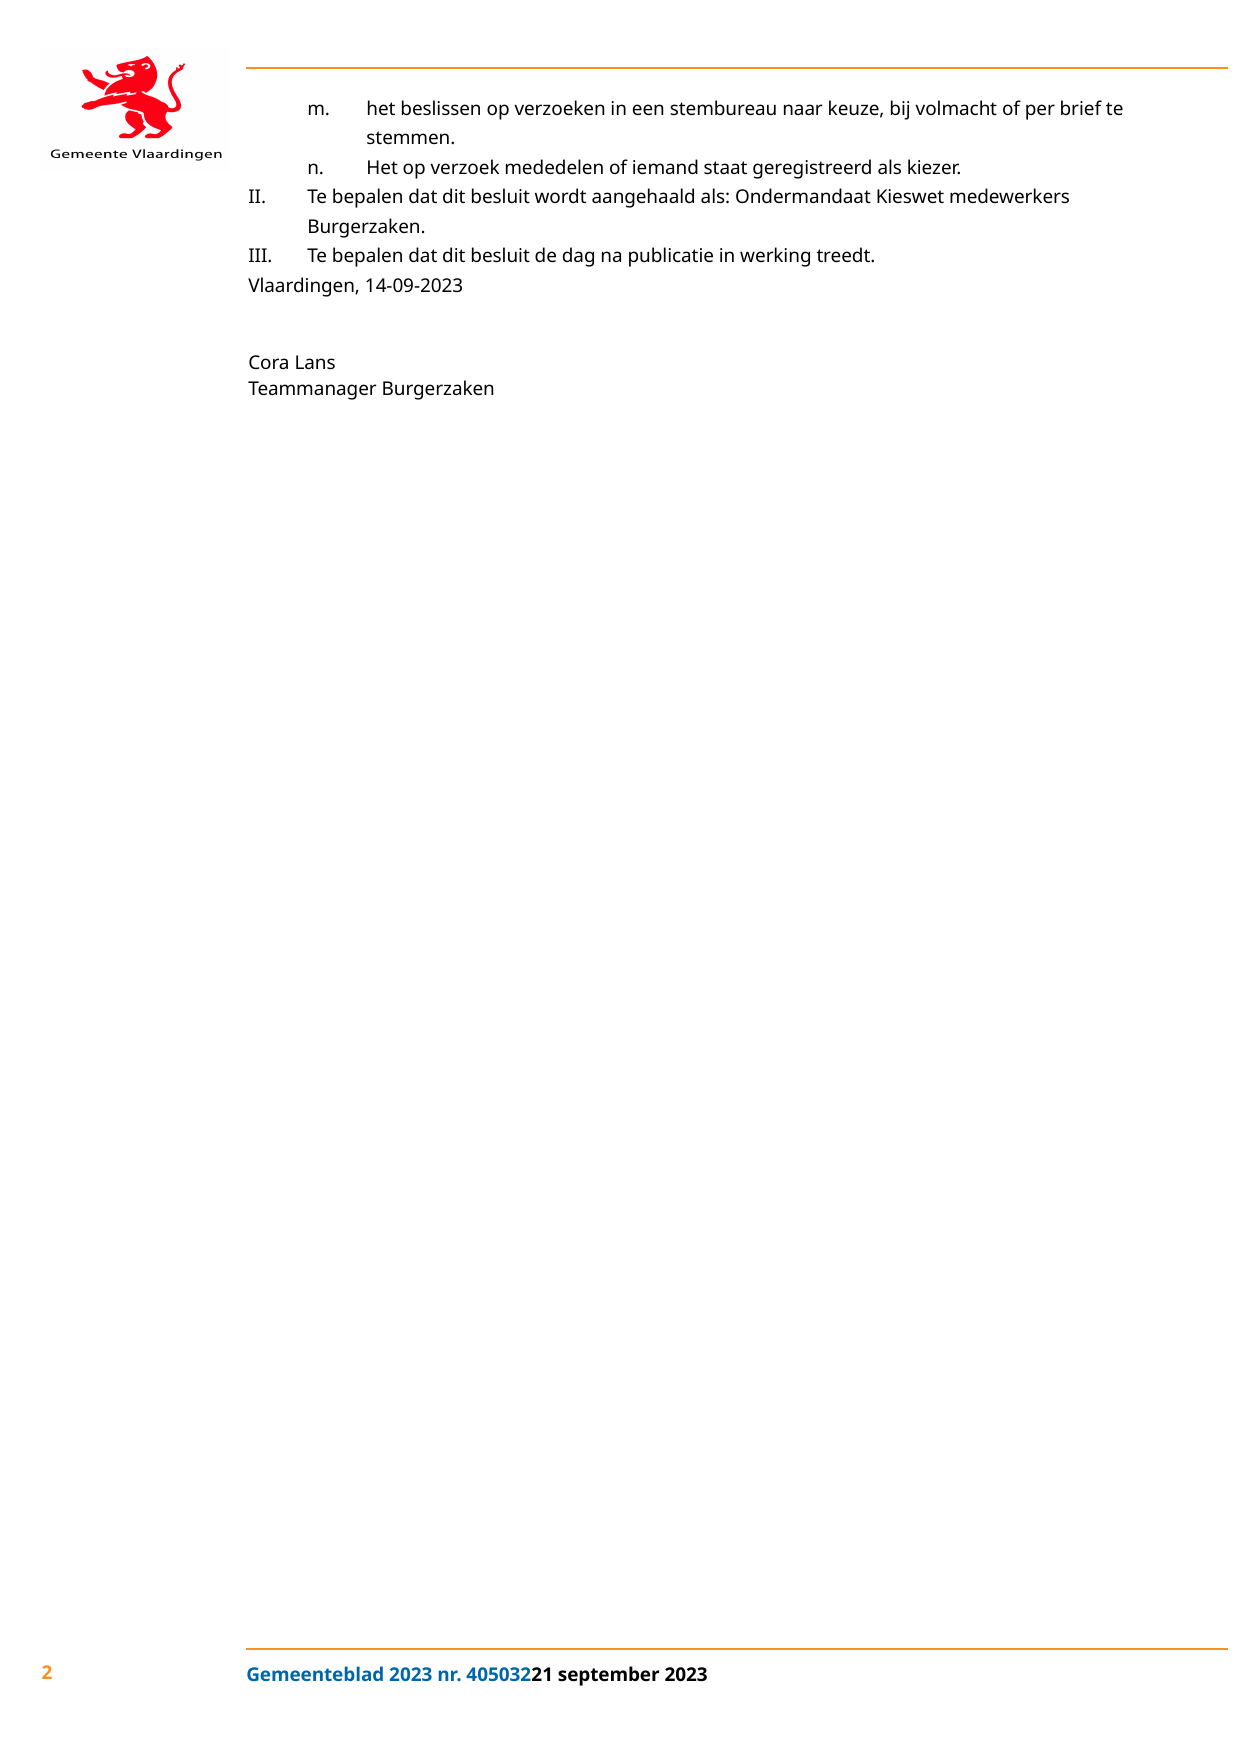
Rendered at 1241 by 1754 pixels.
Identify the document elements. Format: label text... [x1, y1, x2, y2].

picture [41, 47, 231, 172]
list Te bepalen dat dit besluit wordt aangehaald als: Ondermandaat Kieswet medewerkers Burgerzaken. [248, 183, 1152, 239]
text Teammanager Burgerzaken [248, 375, 1152, 401]
list Het op verzoek mededelen of iemand staat geregistreerd als kiezer. [307, 154, 1152, 180]
list het beslissen op verzoeken in een stembureau naar keuze, bij volmacht of per brief te stemmen. [307, 95, 1152, 150]
text Cora Lans [248, 349, 1152, 375]
list Te bepalen dat dit besluit de dag na publicatie in werking treedt. [248, 243, 1152, 268]
text Vlaardingen, 14-09-2023 [248, 272, 1152, 298]
